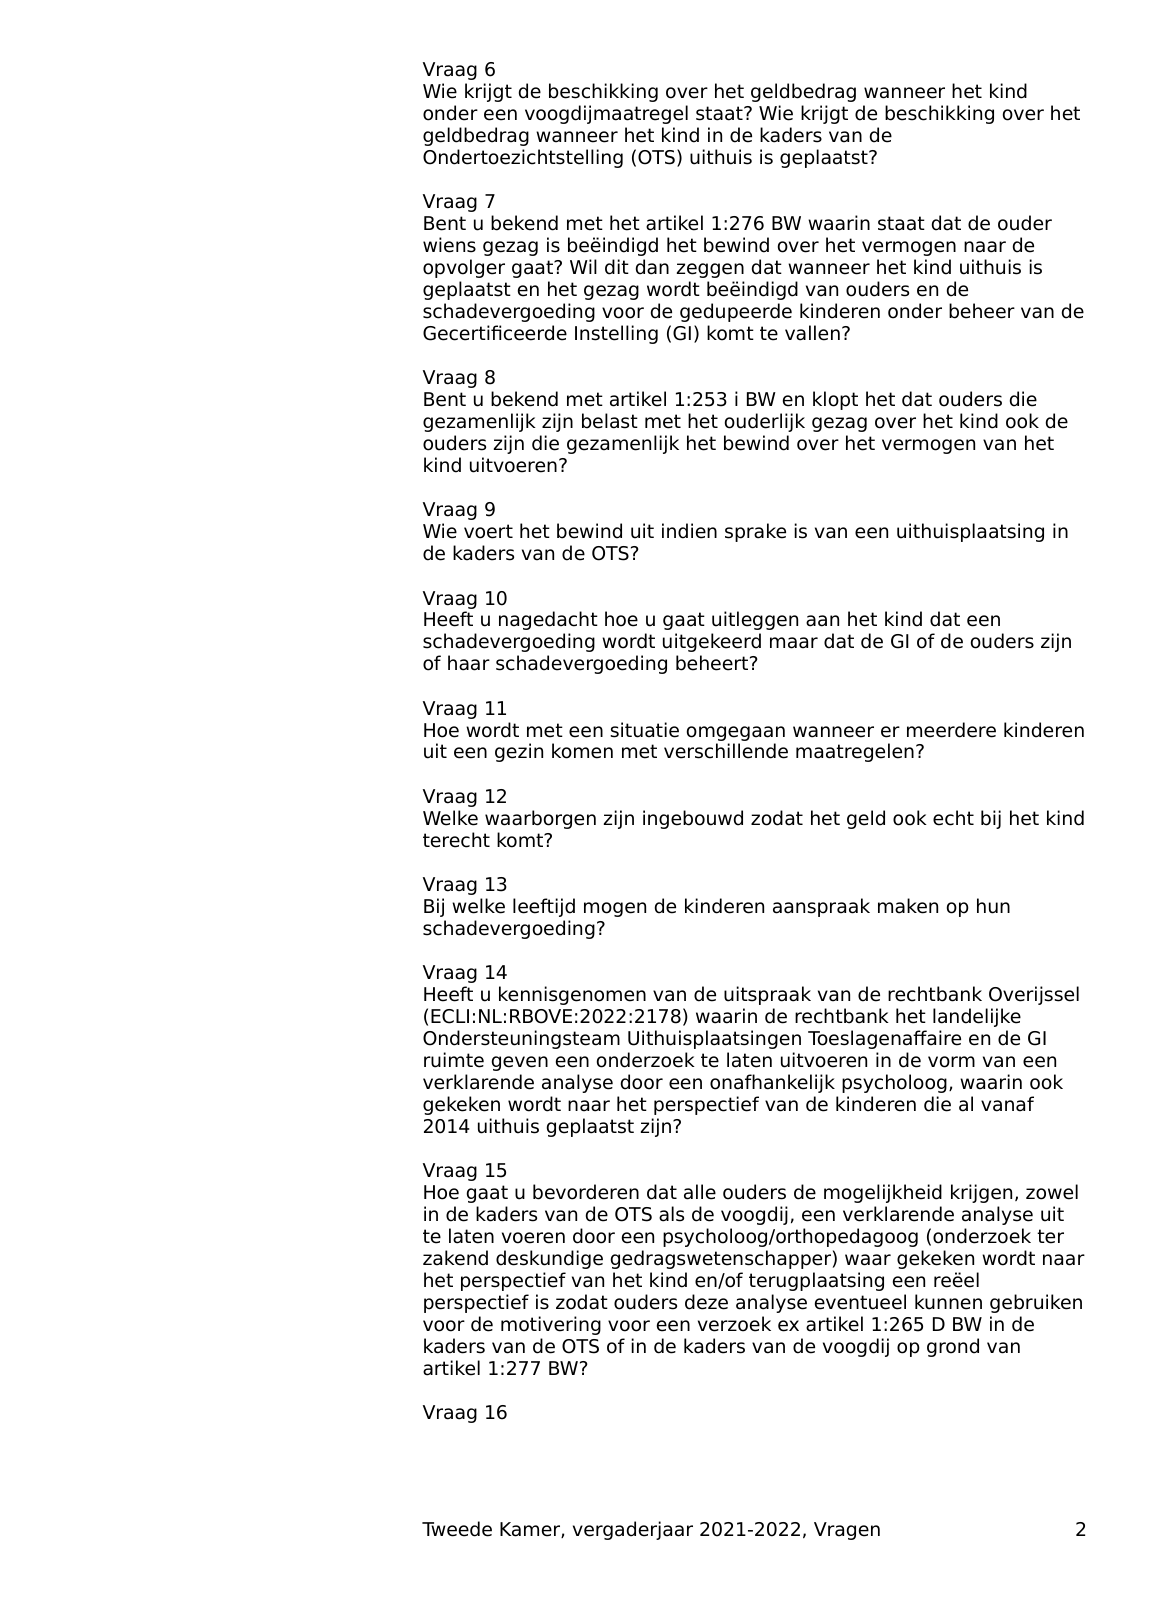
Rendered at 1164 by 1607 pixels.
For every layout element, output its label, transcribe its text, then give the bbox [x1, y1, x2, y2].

text Vraag 11 [422, 697, 1087, 719]
text Vraag 13 [422, 874, 1087, 896]
text Hoe gaat u bevorderen dat alle ouders de mogelijkheid krijgen, zowel in de kaders van de OTS als de voogdij, een verklarende analyse uit te laten voeren door een psycholoog/orthopedagoog (onderzoek ter zakend deskundige gedragswetenschapper) waar gekeken wordt naar het perspectief van het kind en/of terugplaatsing een reëel perspectief is zodat ouders deze analyse eventueel kunnen gebruiken voor de motivering voor een verzoek ex artikel 1:265 D BW in de kaders van de OTS of in de kaders van de voogdij op grond van artikel 1:277 BW? [422, 1182, 1087, 1380]
text Vraag 16 [422, 1402, 1087, 1424]
text Vraag 14 [422, 962, 1087, 984]
text Vraag 6 [422, 59, 1087, 81]
text Hoe wordt met een situatie omgegaan wanneer er meerdere kinderen uit een gezin komen met verschillende maatregelen? [422, 719, 1087, 763]
text Bent u bekend met het artikel 1:276 BW waarin staat dat de ouder wiens gezag is beëindigd het bewind over het vermogen naar de opvolger gaat? Wil dit dan zeggen dat wanneer het kind uithuis is geplaatst en het gezag wordt beëindigd van ouders en de schadevergoeding voor de gedupeerde kinderen onder beheer van de Gecertificeerde Instelling (GI) komt te vallen? [422, 213, 1087, 345]
text Vraag 8 [422, 367, 1087, 389]
text Vraag 12 [422, 786, 1087, 808]
text Heeft u kennisgenomen van de uitspraak van de rechtbank Overijssel (ECLI:NL:RBOVE:2022:2178) waarin de rechtbank het landelijke Ondersteuningsteam Uithuisplaatsingen Toeslagenaffaire en de GI ruimte geven een onderzoek te laten uitvoeren in de vorm van een verklarende analyse door een onafhankelijk psycholoog, waarin ook gekeken wordt naar het perspectief van de kinderen die al vanaf 2014 uithuis geplaatst zijn? [422, 984, 1087, 1138]
text Wie krijgt de beschikking over het geldbedrag wanneer het kind onder een voogdijmaatregel staat? Wie krijgt de beschikking over het geldbedrag wanneer het kind in de kaders van de Ondertoezichtstelling (OTS) uithuis is geplaatst? [422, 81, 1087, 169]
text Wie voert het bewind uit indien sprake is van een uithuisplaatsing in de kaders van de OTS? [422, 521, 1087, 565]
text Bij welke leeftijd mogen de kinderen aanspraak maken op hun schadevergoeding? [422, 896, 1087, 940]
text Vraag 15 [422, 1160, 1087, 1182]
text Welke waarborgen zijn ingebouwd zodat het geld ook echt bij het kind terecht komt? [422, 808, 1087, 852]
text Bent u bekend met artikel 1:253 i BW en klopt het dat ouders die gezamenlijk zijn belast met het ouderlijk gezag over het kind ook de ouders zijn die gezamenlijk het bewind over het vermogen van het kind uitvoeren? [422, 389, 1087, 477]
text Vraag 10 [422, 587, 1087, 609]
text Vraag 7 [422, 191, 1087, 213]
text Heeft u nagedacht hoe u gaat uitleggen aan het kind dat een schadevergoeding wordt uitgekeerd maar dat de GI of de ouders zijn of haar schadevergoeding beheert? [422, 609, 1087, 675]
text Vraag 9 [422, 499, 1087, 521]
